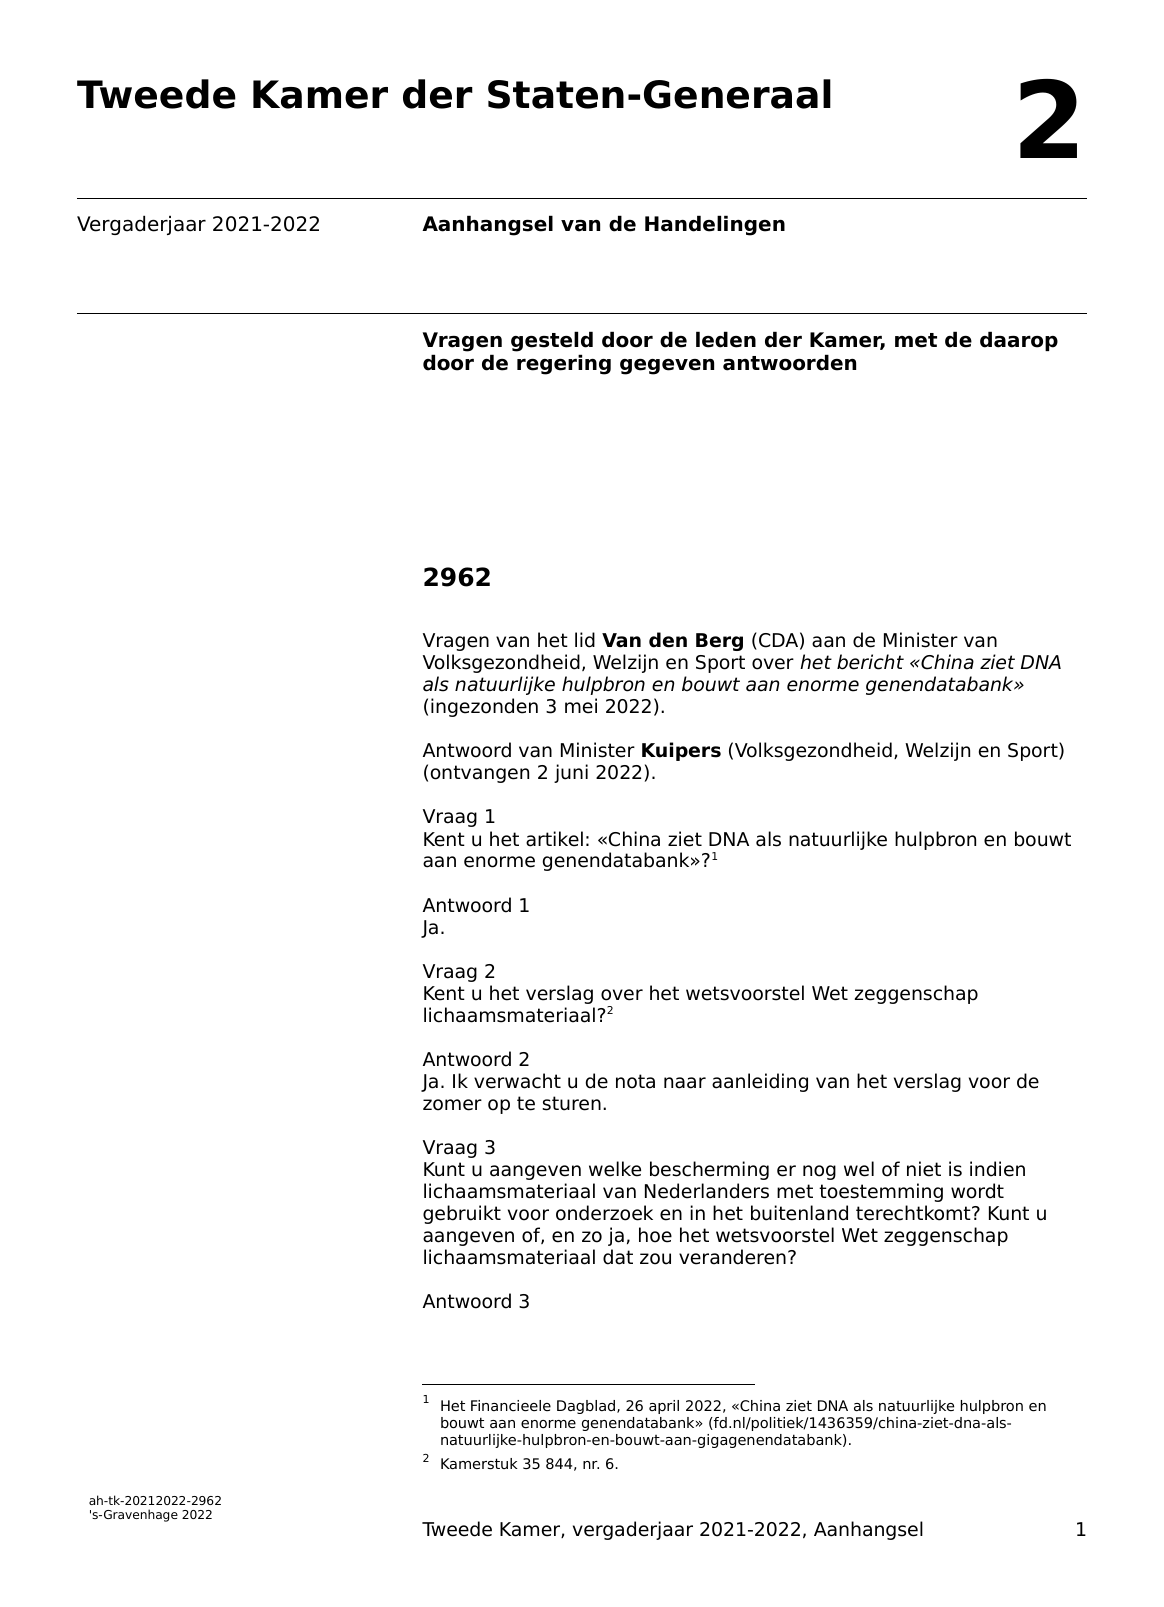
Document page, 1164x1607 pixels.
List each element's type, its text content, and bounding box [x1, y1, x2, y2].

text Vragen van het lid Van den Berg (CDA) aan de Minister van Volksgezondheid, Welzijn en Sport over het bericht «China ziet DNA als natuurlijke hulpbron en bouwt aan enorme genendatabank» (ingezonden 3 mei 2022). [422, 630, 1087, 718]
text Het Financieele Dagblad, 26 april 2022, «China ziet DNA als natuurlijke hulpbron en bouwt aan enorme genendatabank» (fd.nl/politiek/1436359/china-ziet-dna-als-natuurlijke-hulpbron-en-bouwt-aan-gigagenendatabank). [422, 1393, 1087, 1449]
text Ja. Ik verwacht u de nota naar aanleiding van het verslag voor de zomer op te sturen. [422, 1071, 1087, 1115]
table_cell Vragen gesteld door de leden der Kamer, met de daarop door de regering gegeven antwoorden [422, 314, 1087, 375]
text 2962 [422, 563, 1087, 592]
text Antwoord 1 [422, 894, 1087, 917]
text Antwoord van Minister Kuipers (Volksgezondheid, Welzijn en Sport) (ontvangen 2 juni 2022). [422, 740, 1087, 784]
table_header Tweede Kamer der Staten-Generaal [77, 59, 886, 198]
text Kent u het artikel: «China ziet DNA als natuurlijke hulpbron en bouwt aan enorme genendatabank»? [422, 828, 1087, 872]
table_cell Vergaderjaar 2021-2022 [77, 199, 422, 313]
text Antwoord 2 [422, 1049, 1087, 1071]
text Ja. [422, 917, 1087, 938]
text Vraag 3 [422, 1137, 1087, 1159]
table_cell Aanhangsel van de Handelingen [422, 199, 1087, 313]
text Vraag 1 [422, 806, 1087, 828]
text 's-Gravenhage 2022 [88, 1508, 323, 1522]
text ah-tk-20212022-2962 [88, 1494, 323, 1508]
text Kamerstuk 35 844, nr. 6. [422, 1452, 1087, 1474]
text Kunt u aangeven welke bescherming er nog wel of niet is indien lichaamsmateriaal van Nederlanders met toestemming wordt gebruikt voor onderzoek en in het buitenland terechtkomt? Kunt u aangeven of, en zo ja, hoe het wetsvoorstel Wet zeggenschap lichaamsmateriaal dat zou veranderen? [422, 1159, 1087, 1269]
text Antwoord 3 [422, 1291, 1087, 1313]
table_header 2 [886, 59, 1087, 198]
text Vraag 2 [422, 961, 1087, 983]
table_cell [77, 314, 422, 375]
text Kent u het verslag over het wetsvoorstel Wet zeggenschap lichaamsmateriaal? [422, 983, 1087, 1027]
